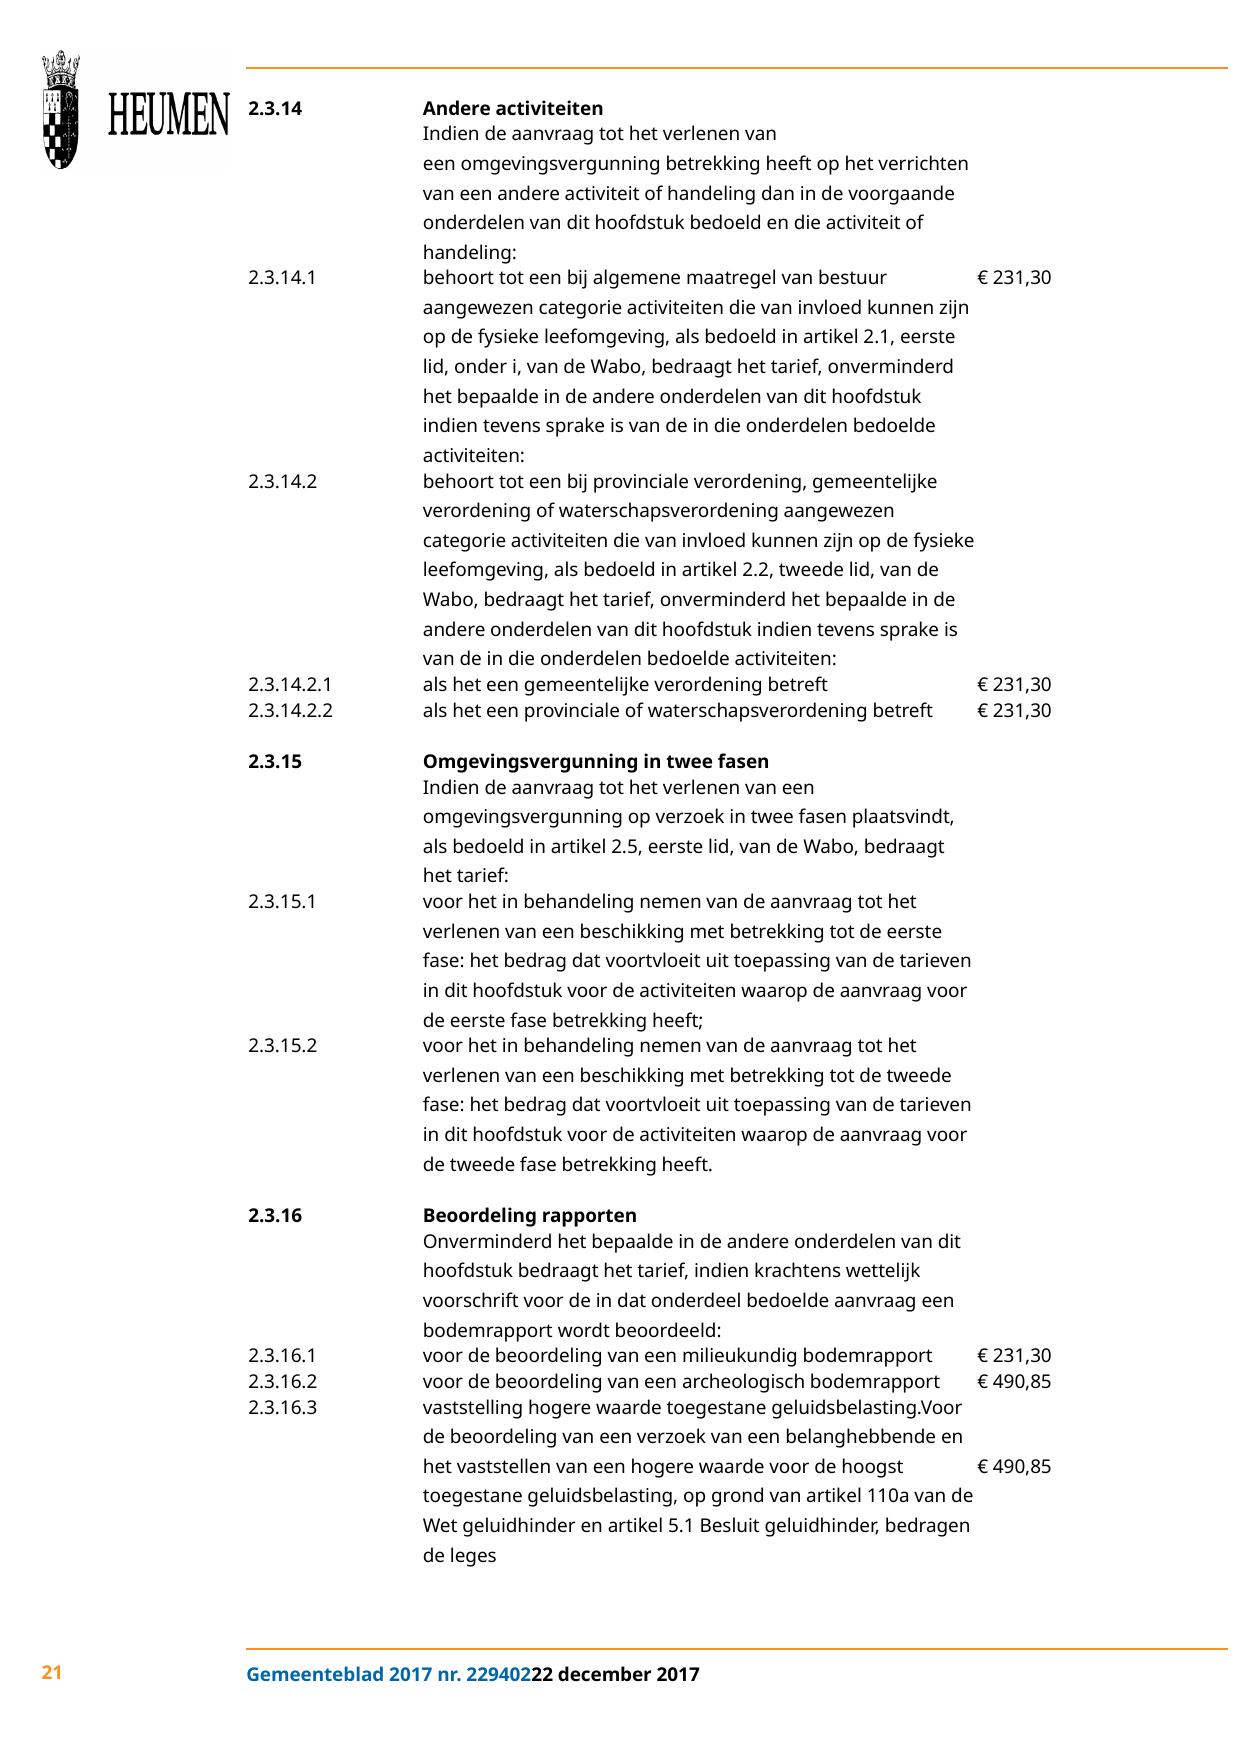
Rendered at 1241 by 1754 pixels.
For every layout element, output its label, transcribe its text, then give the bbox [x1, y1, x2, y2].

table_cell [977, 748, 1152, 774]
table_cell 2.3.16.1 [248, 1343, 423, 1368]
table_cell [423, 1177, 977, 1202]
table_cell voor de beoordeling van een milieukundig bodemrapport [423, 1343, 977, 1368]
table_cell Indien de aanvraag tot het verlenen van een omgevingsvergunning op verzoek in twee fasen plaatsvindt, als bedoeld in artikel 2.5, eerste lid, van de Wabo, bedraagt het tarief: [423, 774, 977, 888]
table_cell € 231,30 [977, 1343, 1152, 1368]
table_cell [977, 1568, 1152, 1593]
table_cell [248, 1228, 423, 1342]
table_cell [248, 1177, 423, 1202]
table_cell [977, 889, 1152, 1032]
table_cell als het een gemeentelijke verordening betreft [423, 671, 977, 697]
table_cell Onverminderd het bepaalde in de andere onderdelen van dit hoofdstuk bedraagt het tarief, indien krachtens wettelijk voorschrift voor de in dat onderdeel bedoelde aanvraag een bodemrapport wordt beoordeeld: [423, 1228, 977, 1342]
table_cell 2.3.14.1 [248, 265, 423, 468]
table_cell 2.3.15 [248, 748, 423, 774]
table_cell 2.3.14.2.2 [248, 697, 423, 722]
table_cell Andere activiteiten [423, 95, 977, 121]
table_cell 2.3.15.2 [248, 1033, 423, 1177]
table_cell Beoordeling rapporten [423, 1202, 977, 1228]
table_cell Omgevingsvergunning in twee fasen [423, 748, 977, 774]
table_cell [248, 121, 423, 264]
table_cell 2.3.16 [248, 1202, 423, 1228]
picture [41, 47, 231, 172]
table_cell [248, 774, 423, 888]
table_cell [977, 1033, 1152, 1177]
table_cell € 231,30 [977, 265, 1152, 468]
table_cell voor het in behandeling nemen van de aanvraag tot het verlenen van een beschikking met betrekking tot de tweede fase: het bedrag dat voortvloeit uit toepassing van de tarieven in dit hoofdstuk voor de activiteiten waarop de aanvraag voor de tweede fase betrekking heeft. [423, 1033, 977, 1177]
table_cell 2.3.14.2.1 [248, 671, 423, 697]
table_cell [423, 1568, 977, 1593]
table_cell behoort tot een bij algemene maatregel van bestuur aangewezen categorie activiteiten die van invloed kunnen zijn op de fysieke leefomgeving, als bedoeld in artikel 2.1, eerste lid, onder i, van de Wabo, bedraagt het tarief, onverminderd het bepaalde in de andere onderdelen van dit hoofdstuk indien tevens sprake is van de in die onderdelen bedoelde activiteiten: [423, 265, 977, 468]
table_cell [977, 121, 1152, 264]
table_cell 2.3.14.2 [248, 468, 423, 671]
table_cell 2.3.16.3 [248, 1394, 423, 1568]
table_cell behoort tot een bij provinciale verordening, gemeentelijke verordening of waterschapsverordening aangewezen categorie activiteiten die van invloed kunnen zijn op de fysieke leefomgeving, als bedoeld in artikel 2.2, tweede lid, van de Wabo, bedraagt het tarief, onverminderd het bepaalde in de andere onderdelen van dit hoofdstuk indien tevens sprake is van de in die onderdelen bedoelde activiteiten: [423, 468, 977, 671]
table_cell 2.3.16.2 [248, 1368, 423, 1394]
table_cell [423, 723, 977, 748]
table_cell [248, 723, 423, 748]
table_cell € 490,85 [977, 1394, 1152, 1568]
table_cell [977, 1202, 1152, 1228]
table_cell € 231,30 [977, 671, 1152, 697]
table_cell € 231,30 [977, 697, 1152, 722]
table_cell [977, 1177, 1152, 1202]
table_cell 2.3.14 [248, 95, 423, 121]
table_cell [977, 468, 1152, 671]
table_cell voor de beoordeling van een archeologisch bodemrapport [423, 1368, 977, 1394]
table_cell Indien de aanvraag tot het verlenen van een omgevingsvergunning betrekking heeft op het verrichten van een andere activiteit of handeling dan in de voorgaande onderdelen van dit hoofdstuk bedoeld en die activiteit of handeling: [423, 121, 977, 264]
table_cell € 490,85 [977, 1368, 1152, 1394]
table_cell [977, 95, 1152, 121]
table_cell [248, 1568, 423, 1593]
table_cell [977, 723, 1152, 748]
table_cell vaststelling hogere waarde toegestane geluidsbelasting.Voor de beoordeling van een verzoek van een belanghebbende en het vaststellen van een hogere waarde voor de hoogst toegestane geluidsbelasting, op grond van artikel 110a van de Wet geluidhinder en artikel 5.1 Besluit geluidhinder, bedragen de leges [423, 1394, 977, 1568]
table_cell [977, 774, 1152, 888]
table_cell 2.3.15.1 [248, 889, 423, 1032]
table_cell als het een provinciale of waterschapsverordening betreft [423, 697, 977, 722]
table_cell voor het in behandeling nemen van de aanvraag tot het verlenen van een beschikking met betrekking tot de eerste fase: het bedrag dat voortvloeit uit toepassing van de tarieven in dit hoofdstuk voor de activiteiten waarop de aanvraag voor de eerste fase betrekking heeft; [423, 889, 977, 1032]
table_cell [977, 1228, 1152, 1342]
